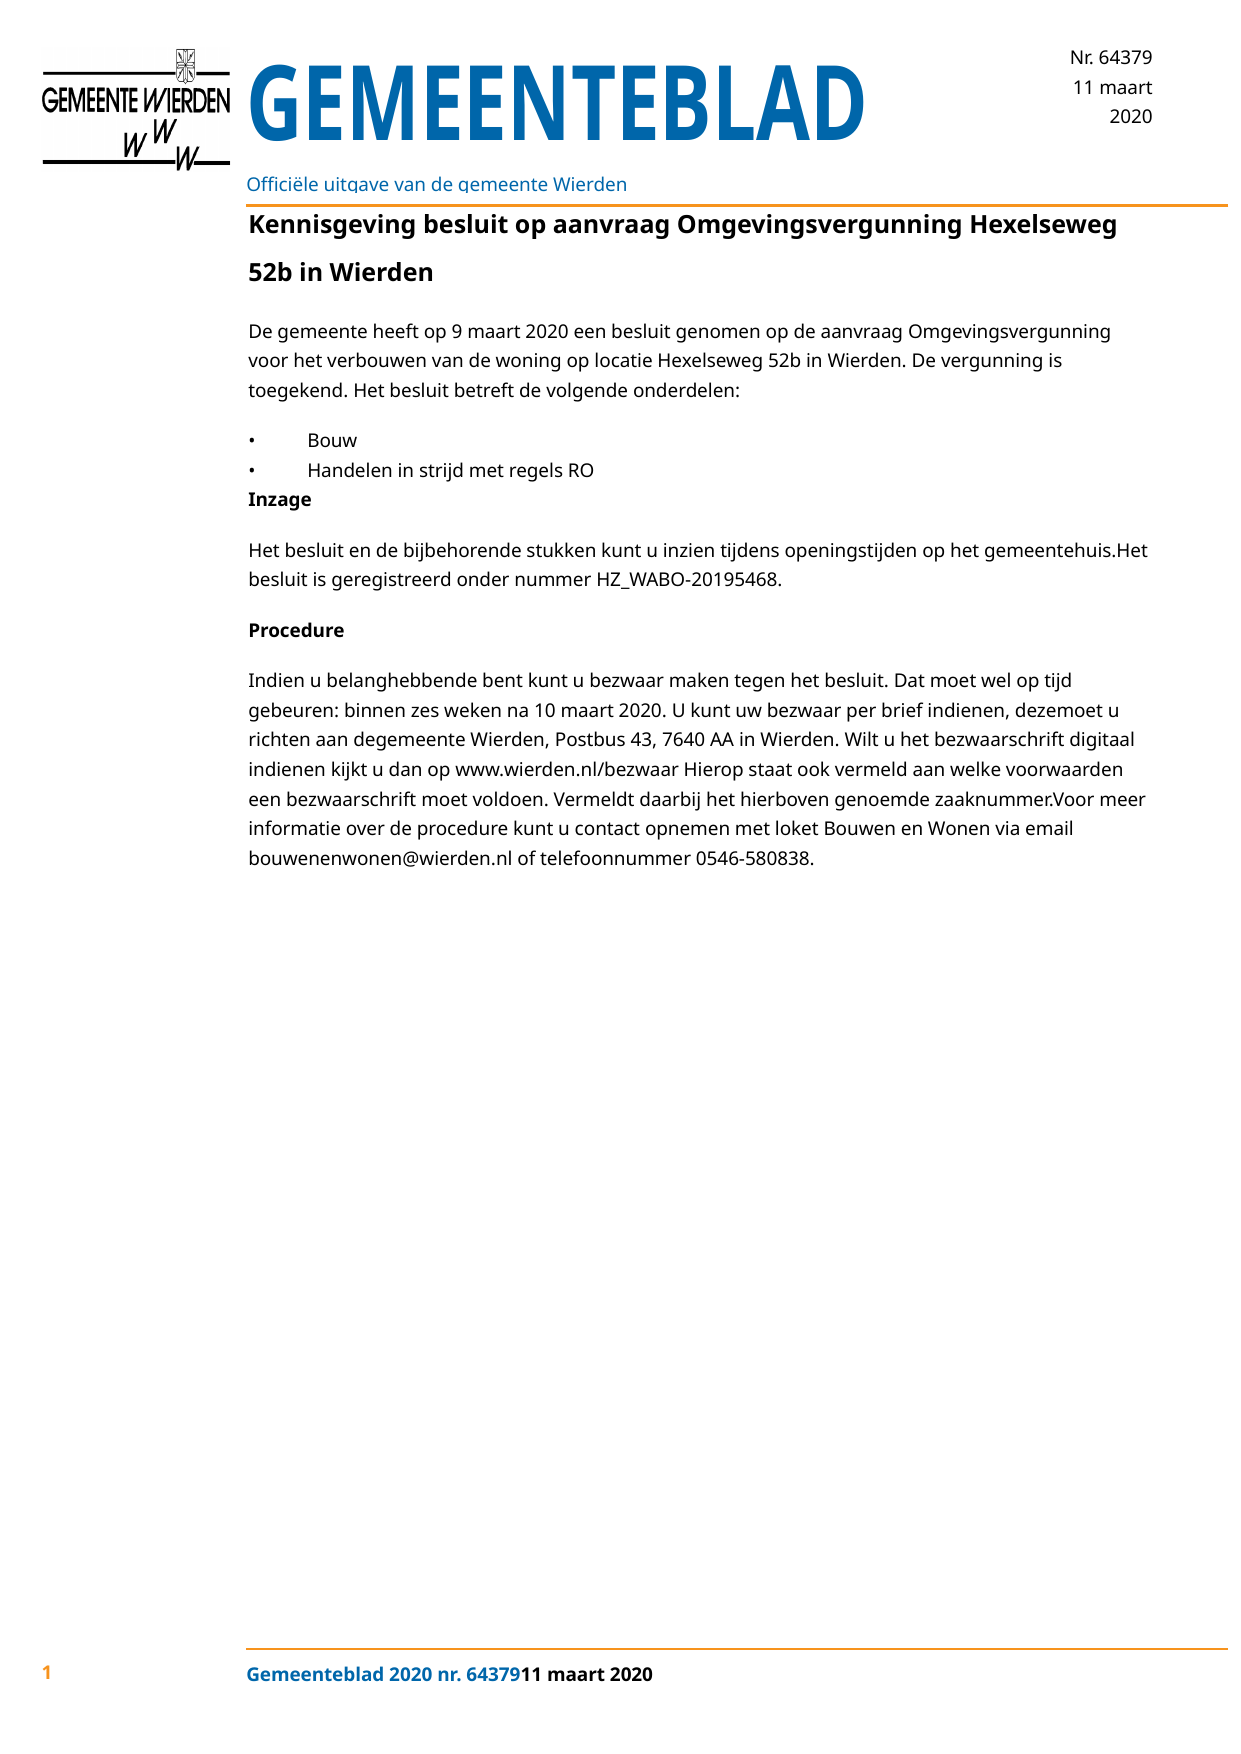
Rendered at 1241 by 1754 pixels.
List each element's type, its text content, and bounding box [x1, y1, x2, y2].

list Handelen in strijd met regels RO [248, 457, 1152, 483]
text Procedure [248, 617, 1152, 643]
list Bouw [248, 427, 1152, 453]
text De gemeente heeft op 9 maart 2020 een besluit genomen op de aanvraag Omgevingsvergunning voor het verbouwen van de woning op locatie Hexelseweg 52b in Wierden. De vergunning is toegekend. Het besluit betreft de volgende onderdelen: [248, 318, 1152, 403]
text Inzage [248, 487, 1152, 512]
text Indien u belanghebbende bent kunt u bezwaar maken tegen het besluit. Dat moet wel op tijd gebeuren: binnen zes weken na 10 maart 2020. U kunt uw bezwaar per brief indienen, dezemoet u richten aan degemeente Wierden, Postbus 43, 7640 AA in Wierden. Wilt u het bezwaarschrift digitaal indienen kijkt u dan op www.wierden.nl/bezwaar Hierop staat ook vermeld aan welke voorwaarden een bezwaarschrift moet voldoen. Vermeldt daarbij het hierboven genoemde zaaknummer.Voor meer informatie over de procedure kunt u contact opnemen met loket Bouwen en Wonen via email bouwenenwonen@wierden.nl of telefoonnummer 0546-580838. [248, 667, 1152, 871]
text Kennisgeving besluit op aanvraag Omgevingsvergunning Hexelseweg 52b in Wierden [248, 207, 1152, 288]
picture [41, 47, 231, 172]
text Het besluit en de bijbehorende stukken kunt u inzien tijdens openingstijden op het gemeentehuis.Het besluit is geregistreerd onder nummer HZ_WABO-20195468. [248, 537, 1152, 592]
